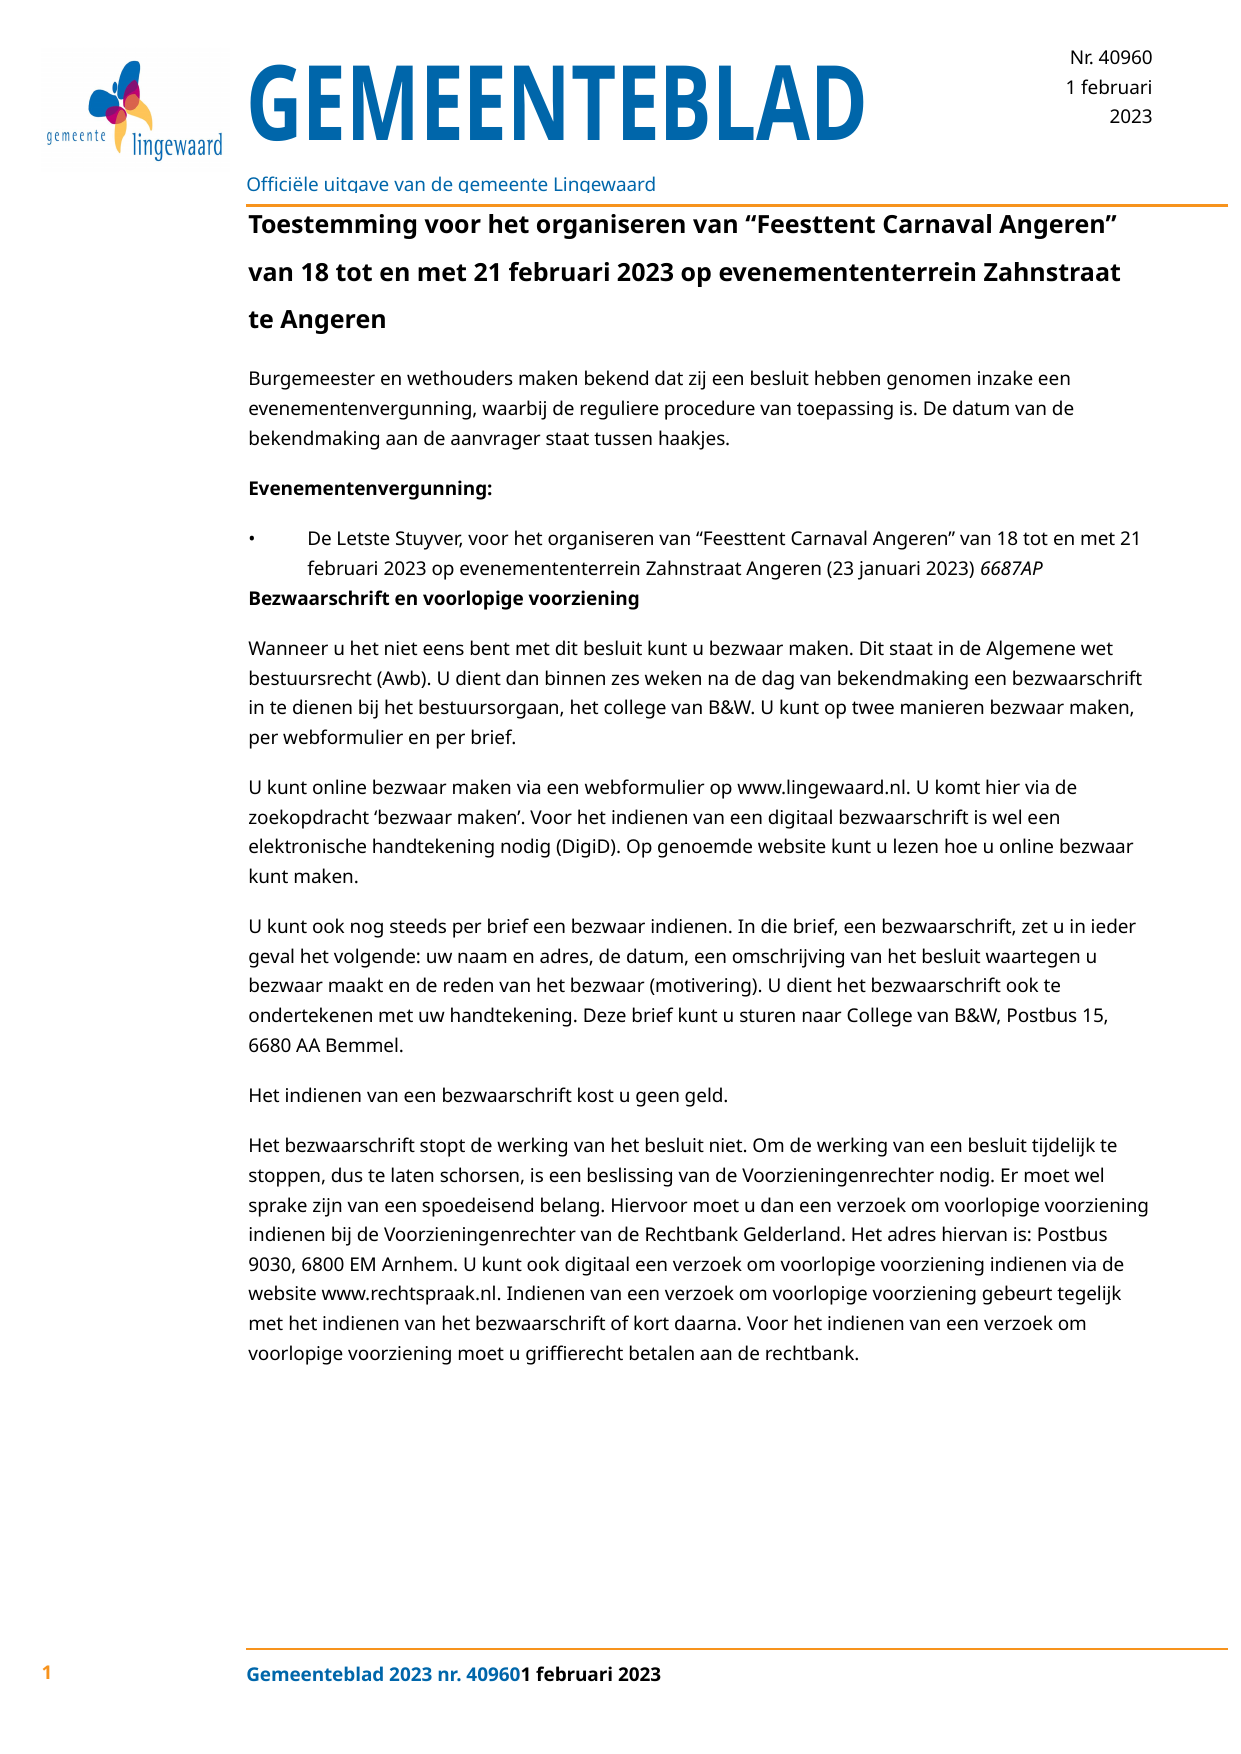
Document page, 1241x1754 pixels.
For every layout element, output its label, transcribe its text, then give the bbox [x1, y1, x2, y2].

text U kunt online bezwaar maken via een webformulier op www.lingewaard.nl. U komt hier via de zoekopdracht ‘bezwaar maken’. Voor het indienen van een digitaal bezwaarschrift is wel een elektronische handtekening nodig (DigiD). Op genoemde website kunt u lezen hoe u online bezwaar kunt maken. [248, 774, 1152, 889]
text Het indienen van een bezwaarschrift kost u geen geld. [248, 1082, 1152, 1108]
text Evenementenvergunning: [248, 475, 1152, 501]
text Bezwaarschrift en voorlopige voorziening [248, 585, 1152, 610]
list De Letste Stuyver, voor het organiseren van “Feesttent Carnaval Angeren” van 18 tot en met 21 februari 2023 op evenemententerrein Zahnstraat Angeren (23 januari 2023) 6687AP [248, 526, 1152, 581]
text U kunt ook nog steeds per brief een bezwaar indienen. In die brief, een bezwaarschrift, zet u in ieder geval het volgende: uw naam en adres, de datum, een omschrijving van het besluit waartegen u bezwaar maakt en de reden van het bezwaar (motivering). U dient het bezwaarschrift ook te ondertekenen met uw handtekening. Deze brief kunt u sturen naar College van B&W, Postbus 15, 6680 AA Bemmel. [248, 913, 1152, 1057]
text Toestemming voor het organiseren van “Feesttent Carnaval Angeren” van 18 tot en met 21 februari 2023 op evenemententerrein Zahnstraat te Angeren [248, 207, 1152, 336]
text Burgemeester en wethouders maken bekend dat zij een besluit hebben genomen inzake een evenementenvergunning, waarbij de reguliere procedure van toepassing is. De datum van de bekendmaking aan de aanvrager staat tussen haakjes. [248, 366, 1152, 450]
text Het bezwaarschrift stopt de werking van het besluit niet. Om de werking van een besluit tijdelijk te stoppen, dus te laten schorsen, is een beslissing van de Voorzieningenrechter nodig. Er moet wel sprake zijn van een spoedeisend belang. Hiervoor moet u dan een verzoek om voorlopige voorziening indienen bij de Voorzieningenrechter van de Rechtbank Gelderland. Het adres hiervan is: Postbus 9030, 6800 EM Arnhem. U kunt ook digitaal een verzoek om voorlopige voorziening indienen via de website www.rechtspraak.nl. Indienen van een verzoek om voorlopige voorziening gebeurt tegelijk met het indienen van het bezwaarschrift of kort daarna. Voor het indienen van een verzoek om voorlopige voorziening moet u griffierecht betalen aan de rechtbank. [248, 1133, 1152, 1365]
picture [41, 47, 231, 172]
text Wanneer u het niet eens bent met dit besluit kunt u bezwaar maken. Dit staat in de Algemene wet bestuursrecht (Awb). U dient dan binnen zes weken na de dag van bekendmaking een bezwaarschrift in te dienen bij het bestuursorgaan, het college van B&W. U kunt op twee manieren bezwaar maken, per webformulier en per brief. [248, 635, 1152, 749]
